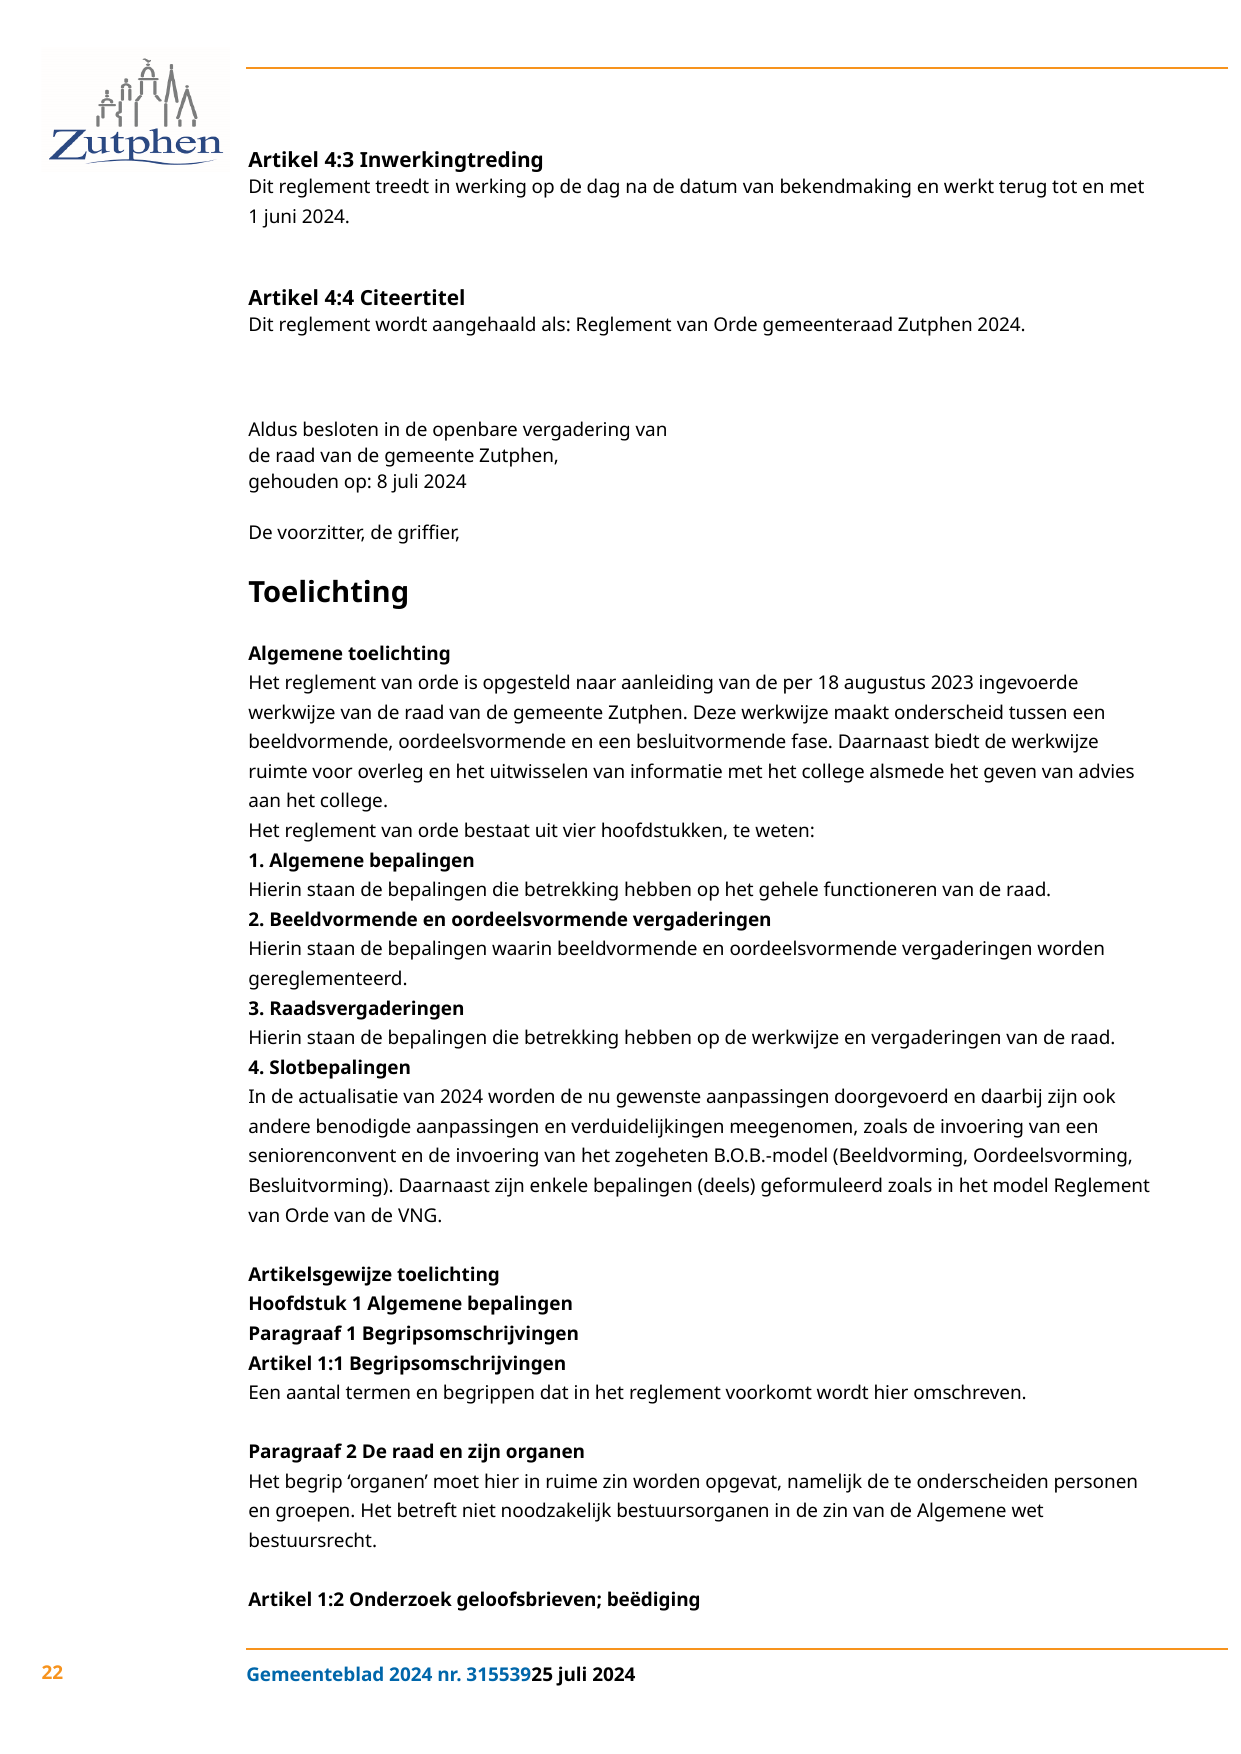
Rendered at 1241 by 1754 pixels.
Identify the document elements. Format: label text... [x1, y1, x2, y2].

text Hierin staan de bepalingen waarin beeldvormende en oordeelsvormende vergaderingen worden gereglementeerd. [248, 936, 1152, 991]
text Dit reglement wordt aangehaald als: Reglement van Orde gemeenteraad Zutphen 2024. [248, 312, 1152, 337]
text Artikelsgewijze toelichting [248, 1261, 1152, 1287]
text Artikel 4:4 Citeertitel [248, 283, 1152, 312]
text Paragraaf 1 Begripsomschrijvingen [248, 1320, 1152, 1346]
text de raad van de gemeente Zutphen, [248, 442, 1152, 468]
text Hierin staan de bepalingen die betrekking hebben op de werkwijze en vergaderingen van de raad. [248, 1024, 1152, 1050]
text Artikel 4:3 Inwerkingtreding [248, 145, 1152, 174]
text Algemene toelichting [248, 640, 1152, 665]
text Aldus besloten in de openbare vergadering van [248, 416, 1152, 442]
text Het reglement van orde bestaat uit vier hoofdstukken, te weten: [248, 817, 1152, 843]
text De voorzitter, de griffier, [248, 519, 1152, 545]
text In de actualisatie van 2024 worden de nu gewenste aanpassingen doorgevoerd en daarbij zijn ook andere benodigde aanpassingen en verduidelijkingen meegenomen, zoals de invoering van een seniorenconvent en de invoering van het zogeheten B.O.B.-model (Beeldvorming, Oordeelsvorming, Besluitvorming). Daarnaast zijn enkele bepalingen (deels) geformuleerd zoals in het model Reglement van Orde van de VNG. [248, 1083, 1152, 1227]
text Het begrip ‘organen’ moet hier in ruime zin worden opgevat, namelijk de te onderscheiden personen en groepen. Het betreft niet noodzakelijk bestuursorganen in de zin van de Algemene wet bestuursrecht. [248, 1468, 1152, 1553]
text Artikel 1:2 Onderzoek geloofsbrieven; beëdiging [248, 1586, 1152, 1612]
text Artikel 1:1 Begripsomschrijvingen [248, 1350, 1152, 1375]
text Een aantal termen en begrippen dat in het reglement voorkomt wordt hier omschreven. [248, 1379, 1152, 1405]
text Toelichting [248, 571, 1152, 611]
text 4. Slotbepalingen [248, 1054, 1152, 1079]
text 3. Raadsvergaderingen [248, 995, 1152, 1020]
text 2. Beeldvormende en oordeelsvormende vergaderingen [248, 906, 1152, 932]
picture [41, 47, 231, 172]
text Hierin staan de bepalingen die betrekking hebben op het gehele functioneren van de raad. [248, 876, 1152, 902]
text Hoofdstuk 1 Algemene bepalingen [248, 1291, 1152, 1316]
text Paragraaf 2 De raad en zijn organen [248, 1438, 1152, 1464]
text 1. Algemene bepalingen [248, 847, 1152, 872]
text Het reglement van orde is opgesteld naar aanleiding van de per 18 augustus 2023 ingevoerde werkwijze van de raad van de gemeente Zutphen. Deze werkwijze maakt onderscheid tussen een beeldvormende, oordeelsvormende en een besluitvormende fase. Daarnaast biedt de werkwijze ruimte voor overleg en het uitwisselen van informatie met het college alsmede het geven van advies aan het college. [248, 669, 1152, 813]
text Dit reglement treedt in werking op de dag na de datum van bekendmaking en werkt terug tot en met 1 juni 2024. [248, 174, 1152, 229]
text gehouden op: 8 juli 2024 [248, 468, 1152, 494]
